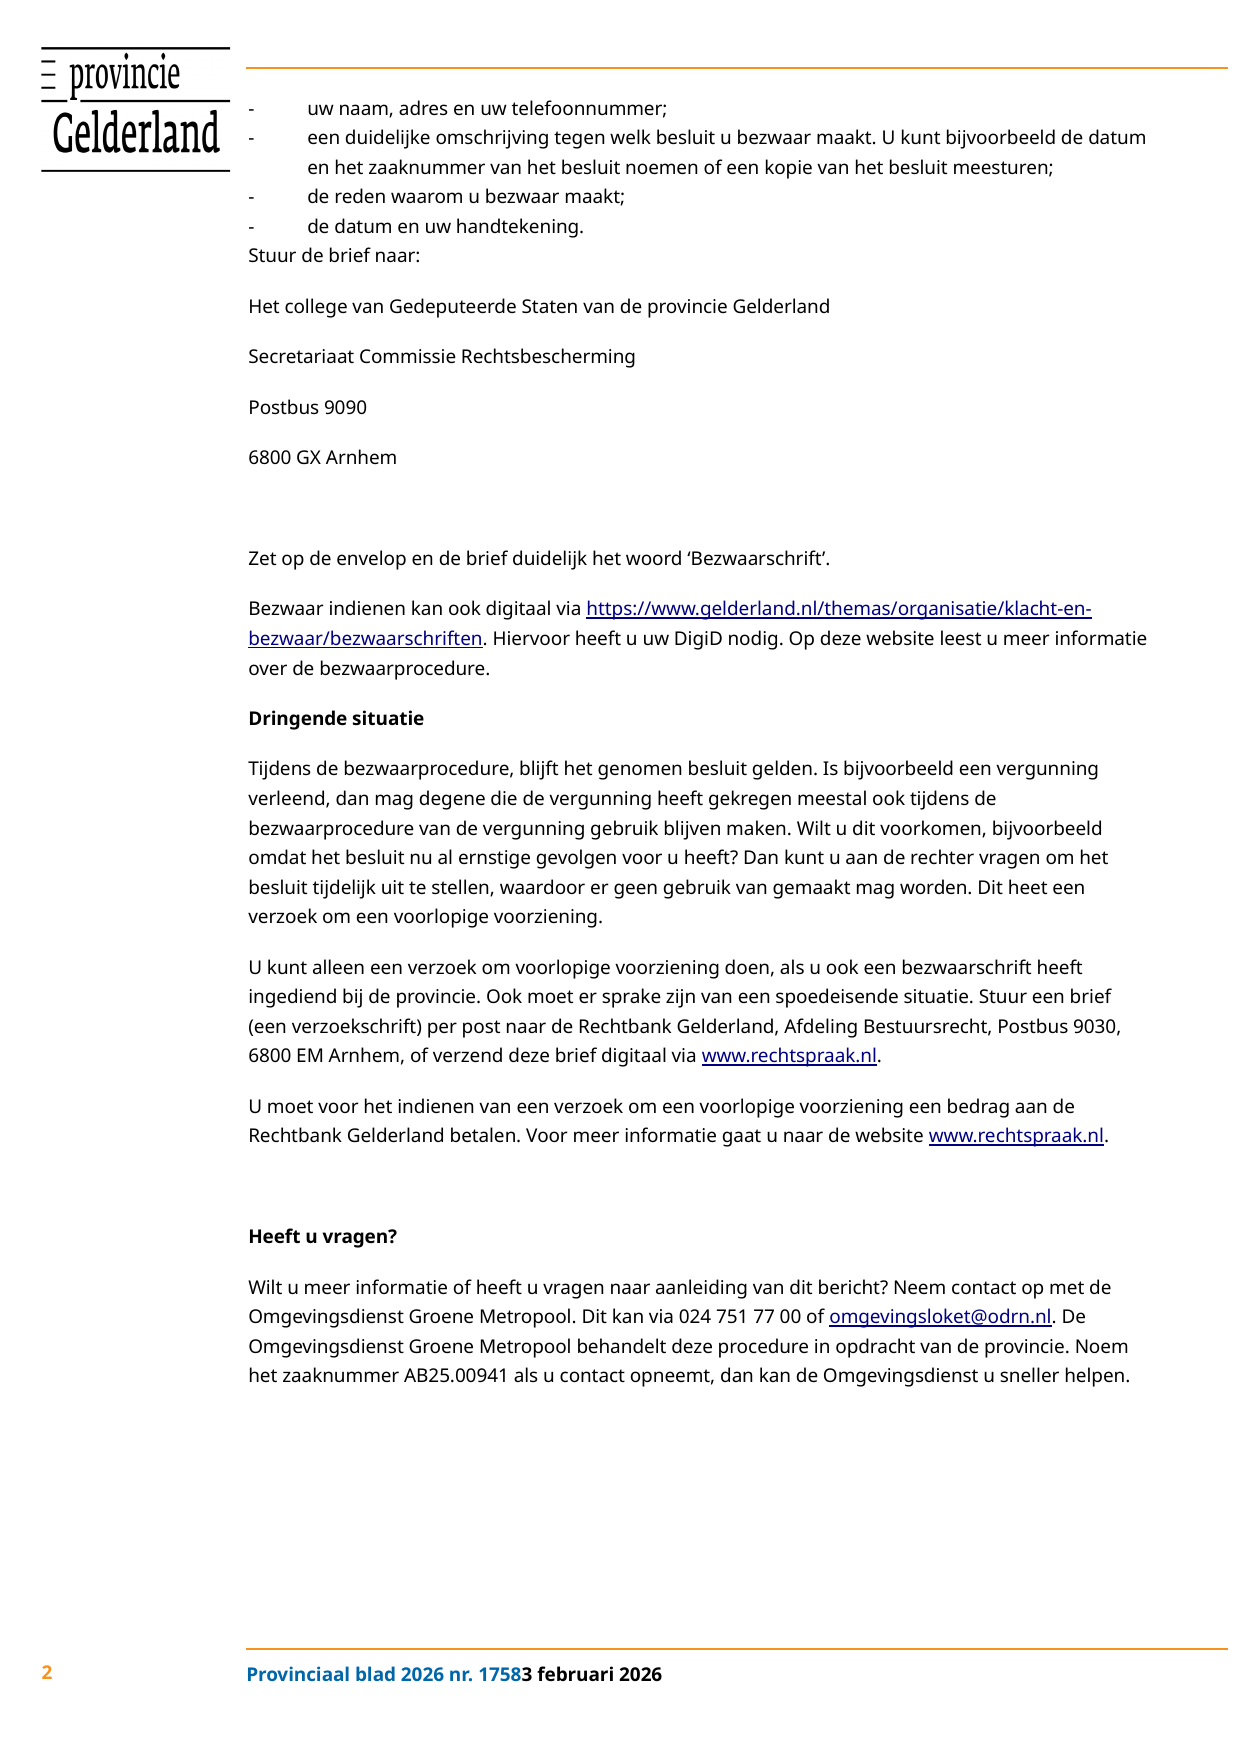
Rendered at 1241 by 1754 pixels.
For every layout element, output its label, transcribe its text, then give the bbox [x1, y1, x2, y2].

text Postbus 9090 [248, 394, 1152, 420]
text Zet op de envelop en de brief duidelijk het woord ‘Bezwaarschrift’. [248, 545, 1152, 571]
text Heeft u vragen? [248, 1223, 1152, 1249]
picture [41, 47, 231, 172]
text Dringende situatie [248, 705, 1152, 731]
text Tijdens de bezwaarprocedure, blijft het genomen besluit gelden. Is bijvoorbeeld een vergunning verleend, dan mag degene die de vergunning heeft gekregen meestal ook tijdens de bezwaarprocedure van de vergunning gebruik blijven maken. Wilt u dit voorkomen, bijvoorbeeld omdat het besluit nu al ernstige gevolgen voor u heeft? Dan kunt u aan de rechter vragen om het besluit tijdelijk uit te stellen, waardoor er geen gebruik van gemaakt mag worden. Dit heet een verzoek om een voorlopige voorziening. [248, 756, 1152, 929]
text Wilt u meer informatie of heeft u vragen naar aanleiding van dit bericht? Neem contact op met de Omgevingsdienst Groene Metropool. Dit kan via 024 751 77 00 of omgevingsloket@odrn.nl. De Omgevingsdienst Groene Metropool behandelt deze procedure in opdracht van de provincie. Noem het zaaknummer AB25.00941 als u contact opneemt, dan kan de Omgevingsdienst u sneller helpen. [248, 1274, 1152, 1388]
text Stuur de brief naar: [248, 243, 1152, 268]
text Secretariaat Commissie Rechtsbescherming [248, 343, 1152, 369]
text Bezwaar indienen kan ook digitaal via https://www.gelderland.nl/themas/organisatie/klacht-en-bezwaar/bezwaarschriften. Hiervoor heeft u uw DigiD nodig. Op deze website leest u meer informatie over de bezwaarprocedure. [248, 596, 1152, 681]
list de reden waarom u bezwaar maakt; [248, 183, 1152, 209]
list een duidelijke omschrijving tegen welk besluit u bezwaar maakt. U kunt bijvoorbeeld de datum en het zaaknummer van het besluit noemen of een kopie van het besluit meesturen; [248, 124, 1152, 180]
text Het college van Gedeputeerde Staten van de provincie Gelderland [248, 293, 1152, 319]
list de datum en uw handtekening. [248, 213, 1152, 239]
text 6800 GX Arnhem [248, 444, 1152, 470]
text U moet voor het indienen van een verzoek om een voorlopige voorziening een bedrag aan de Rechtbank Gelderland betalen. Voor meer informatie gaat u naar de website www.rechtspraak.nl. [248, 1093, 1152, 1148]
list uw naam, adres en uw telefoonnummer; [248, 95, 1152, 121]
text U kunt alleen een verzoek om voorlopige voorziening doen, als u ook een bezwaarschrift heeft ingediend bij de provincie. Ook moet er sprake zijn van een spoedeisende situatie. Stuur een brief (een verzoekschrift) per post naar de Rechtbank Gelderland, Afdeling Bestuursrecht, Postbus 9030, 6800 EM Arnhem, of verzend deze brief digitaal via www.rechtspraak.nl. [248, 954, 1152, 1068]
